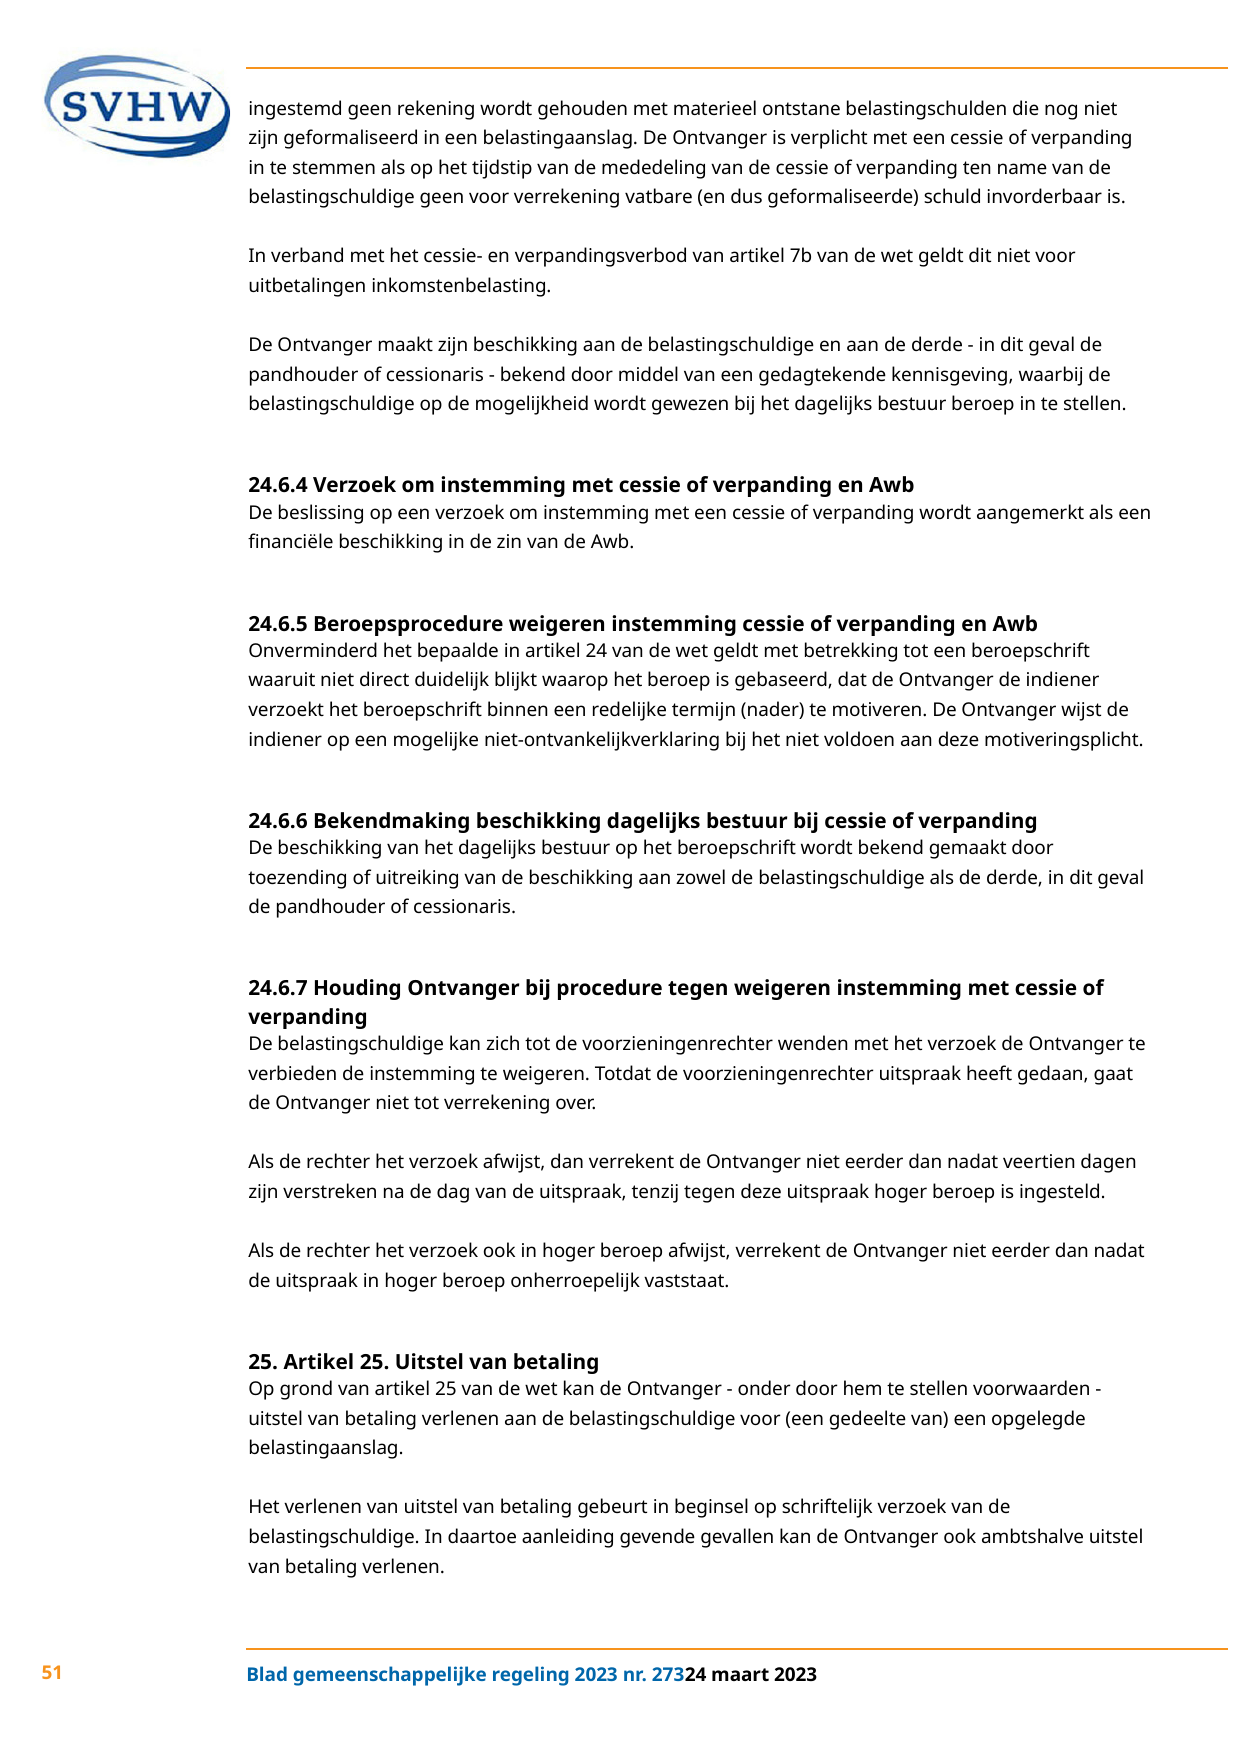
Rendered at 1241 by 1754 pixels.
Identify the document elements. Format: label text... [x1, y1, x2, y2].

text De beslissing op een verzoek om instemming met een cessie of verpanding wordt aangemerkt als een financiële beschikking in de zin van de Awb. [248, 499, 1152, 554]
text Als de rechter het verzoek afwijst, dan verrekent de Ontvanger niet eerder dan nadat veertien dagen zijn verstreken na de dag van de uitspraak, tenzij tegen deze uitspraak hoger beroep is ingesteld. [248, 1149, 1152, 1204]
text Als de rechter het verzoek ook in hoger beroep afwijst, verrekent de Ontvanger niet eerder dan nadat de uitspraak in hoger beroep onherroepelijk vaststaat. [248, 1237, 1152, 1293]
text 25. Artikel 25. Uitstel van betaling [248, 1347, 1152, 1375]
text De belastingschuldige kan zich tot de voorzieningenrechter wenden met het verzoek de Ontvanger te verbieden de instemming te weigeren. Totdat de voorzieningenrechter uitspraak heeft gedaan, gaat de Ontvanger niet tot verrekening over. [248, 1030, 1152, 1115]
text Onverminderd het bepaalde in artikel 24 van de wet geldt met betrekking tot een beroepschrift waaruit niet direct duidelijk blijkt waarop het beroep is gebaseerd, dat de Ontvanger de indiener verzoekt het beroepschrift binnen een redelijke termijn (nader) te motiveren. De Ontvanger wijst de indiener op een mogelijke niet-ontvankelijkverklaring bij het niet voldoen aan deze motiveringsplicht. [248, 637, 1152, 752]
text 24.6.6 Bekendmaking beschikking dagelijks bestuur bij cessie of verpanding [248, 806, 1152, 834]
text In verband met het cessie- en verpandingsverbod van artikel 7b van de wet geldt dit niet voor uitbetalingen inkomstenbelasting. [248, 243, 1152, 298]
text 24.6.4 Verzoek om instemming met cessie of verpanding en Awb [248, 471, 1152, 499]
picture [41, 47, 231, 172]
text De Ontvanger maakt zijn beschikking aan de belastingschuldige en aan de derde - in dit geval de pandhouder of cessionaris - bekend door middel van een gedagtekende kennisgeving, waarbij de belastingschuldige op de mogelijkheid wordt gewezen bij het dagelijks bestuur beroep in te stellen. [248, 331, 1152, 416]
text Op grond van artikel 25 van de wet kan de Ontvanger - onder door hem te stellen voorwaarden - uitstel van betaling verlenen aan de belastingschuldige voor (een gedeelte van) een opgelegde belastingaanslag. [248, 1375, 1152, 1460]
text 24.6.7 Houding Ontvanger bij procedure tegen weigeren instemming met cessie of verpanding [248, 973, 1152, 1030]
text 24.6.5 Beroepsprocedure weigeren instemming cessie of verpanding en Awb [248, 609, 1152, 637]
text Het verlenen van uitstel van betaling gebeurt in beginsel op schriftelijk verzoek van de belastingschuldige. In daartoe aanleiding gevende gevallen kan de Ontvanger ook ambtshalve uitstel van betaling verlenen. [248, 1494, 1152, 1579]
text ingestemd geen rekening wordt gehouden met materieel ontstane belastingschulden die nog niet zijn geformaliseerd in een belastingaanslag. De Ontvanger is verplicht met een cessie of verpanding in te stemmen als op het tijdstip van de mededeling van de cessie of verpanding ten name van de belastingschuldige geen voor verrekening vatbare (en dus geformaliseerde) schuld invorderbaar is. [248, 95, 1152, 209]
text De beschikking van het dagelijks bestuur op het beroepschrift wordt bekend gemaakt door toezending of uitreiking van de beschikking aan zowel de belastingschuldige als de derde, in dit geval de pandhouder of cessionaris. [248, 834, 1152, 919]
